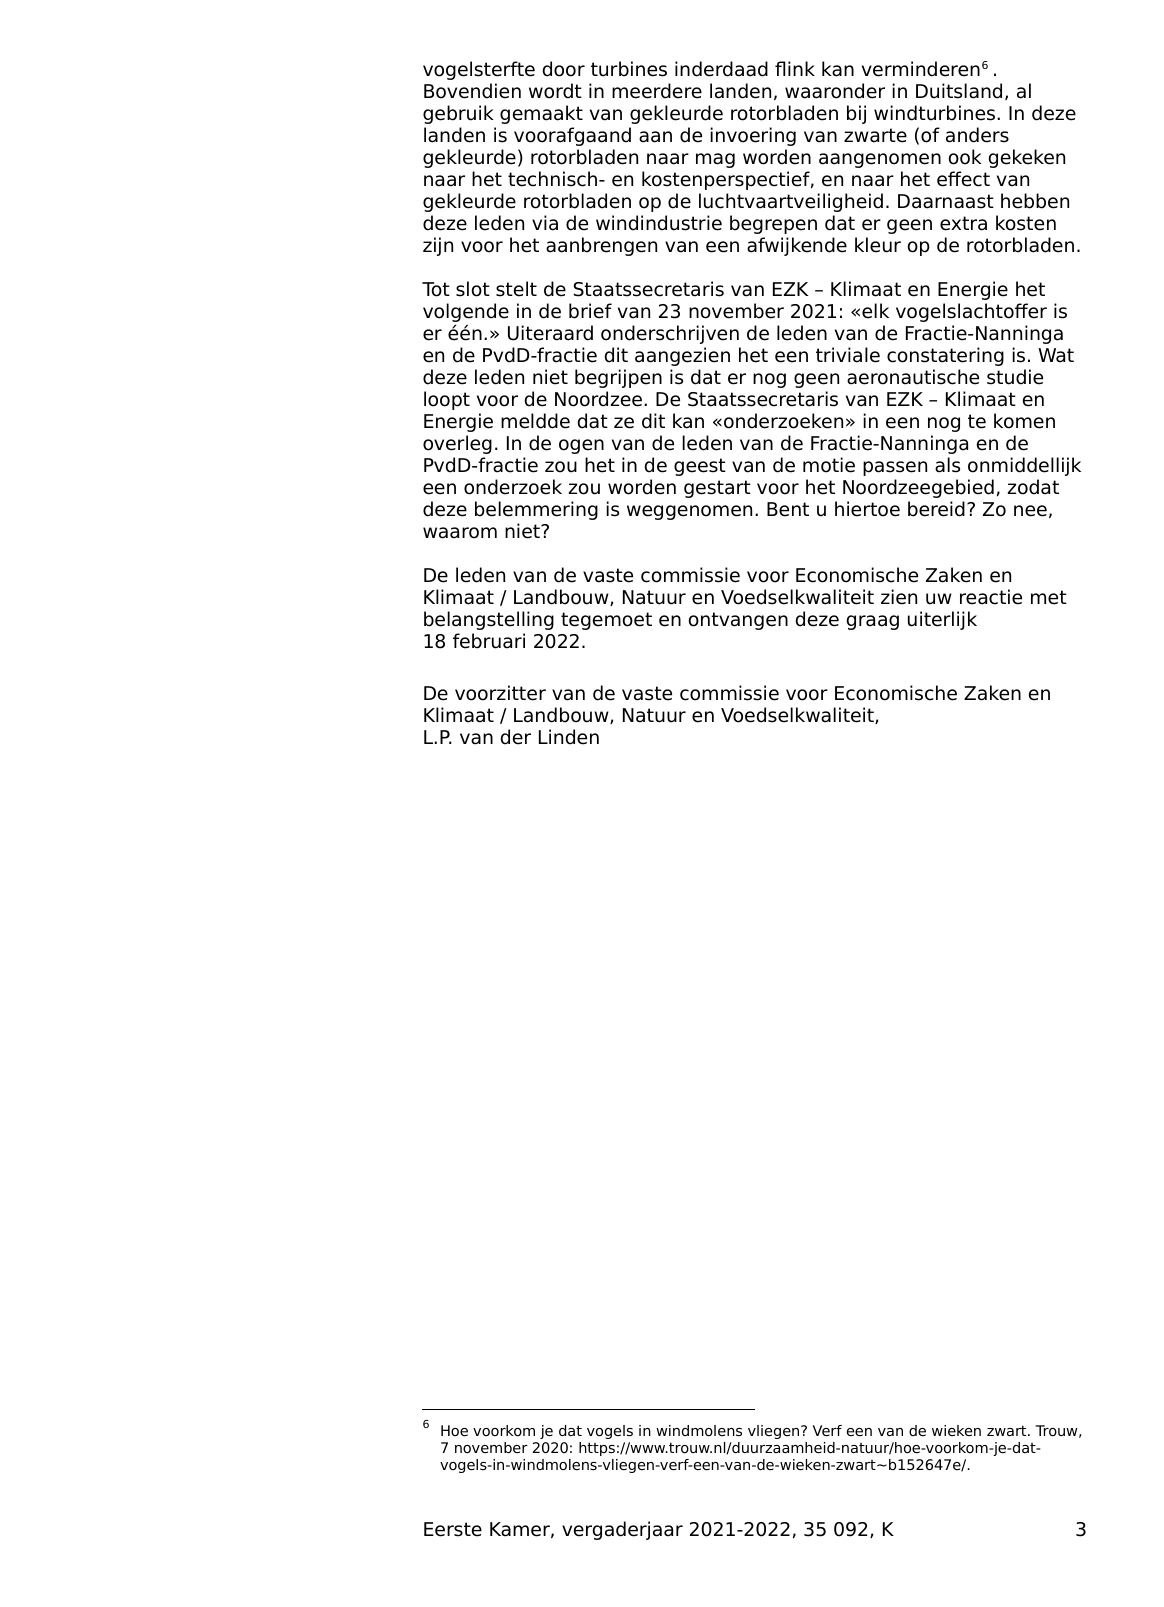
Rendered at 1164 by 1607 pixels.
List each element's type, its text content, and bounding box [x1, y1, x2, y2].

text De leden van de vaste commissie voor Economische Zaken en Klimaat / Landbouw, Natuur en Voedselkwaliteit zien uw reactie met belangstelling tegemoet en ontvangen deze graag uiterlijk 18 februari 2022. [422, 565, 1087, 653]
text vogelsterfte door turbines inderdaad flink kan verminderen. Bovendien wordt in meerdere landen, waaronder in Duitsland, al gebruik gemaakt van gekleurde rotorbladen bij windturbines. In deze landen is voorafgaand aan de invoering van zwarte (of anders gekleurde) rotorbladen naar mag worden aangenomen ook gekeken naar het technisch- en kostenperspectief, en naar het effect van gekleurde rotorbladen op de luchtvaartveiligheid. Daarnaast hebben deze leden via de windindustrie begrepen dat er geen extra kosten zijn voor het aanbrengen van een afwijkende kleur op de rotorbladen. [422, 59, 1087, 257]
text Hoe voorkom je dat vogels in windmolens vliegen? Verf een van de wieken zwart. Trouw, 7 november 2020: https://www.trouw.nl/duurzaamheid-natuur/hoe-voorkom-je-dat-vogels-in-windmolens-vliegen-verf-een-van-de-wieken-zwart~b152647e/. [422, 1418, 1087, 1474]
text De voorzitter van de vaste commissie voor Economische Zaken en Klimaat / Landbouw, Natuur en Voedselkwaliteit, L.P. van der Linden [422, 683, 1087, 749]
text Tot slot stelt de Staatssecretaris van EZK – Klimaat en Energie het volgende in de brief van 23 november 2021: «elk vogelslachtoffer is er één.» Uiteraard onderschrijven de leden van de Fractie-Nanninga en de PvdD-fractie dit aangezien het een triviale constatering is. Wat deze leden niet begrijpen is dat er nog geen aeronautische studie loopt voor de Noordzee. De Staatssecretaris van EZK – Klimaat en Energie meldde dat ze dit kan «onderzoeken» in een nog te komen overleg. In de ogen van de leden van de Fractie-Nanninga en de PvdD-fractie zou het in de geest van de motie passen als onmiddellijk een onderzoek zou worden gestart voor het Noordzeegebied, zodat deze belemmering is weggenomen. Bent u hiertoe bereid? Zo nee, waarom niet? [422, 279, 1087, 543]
